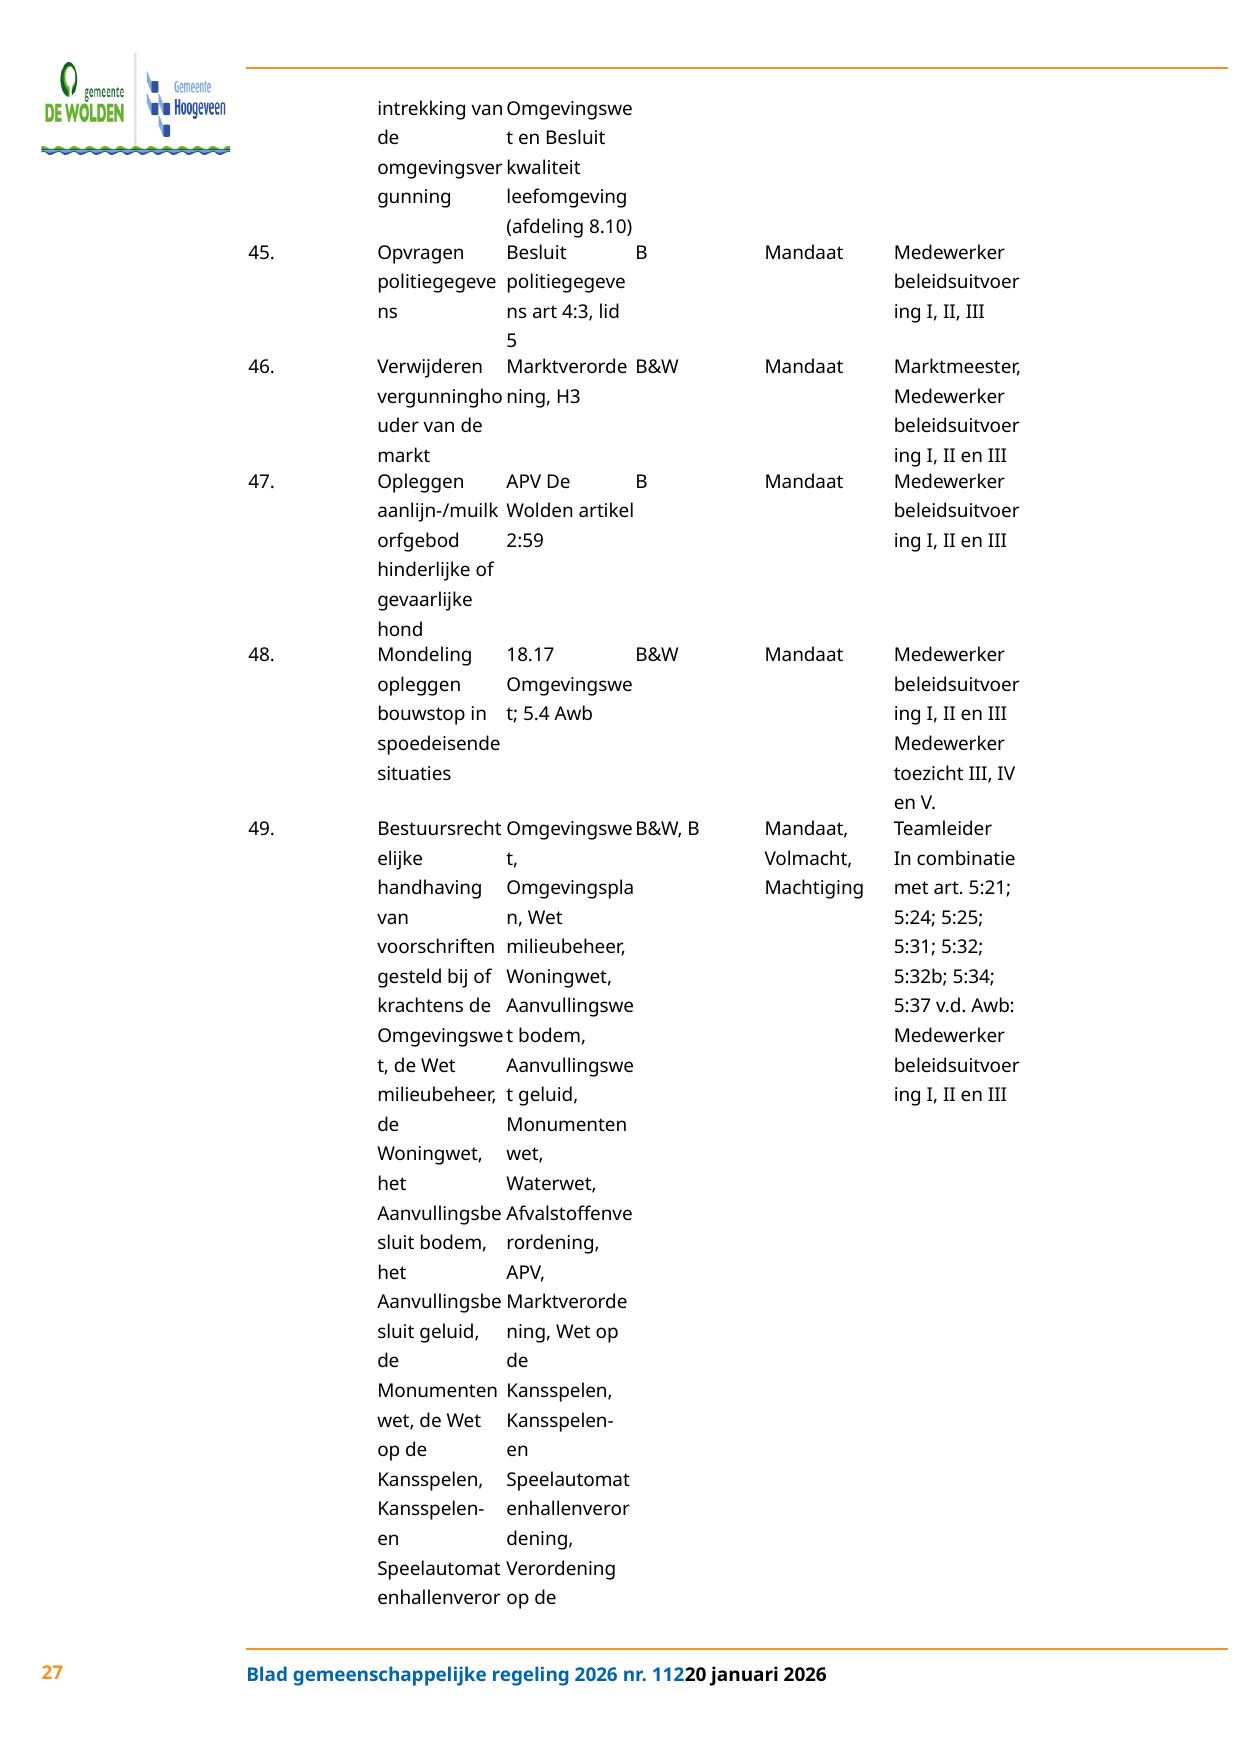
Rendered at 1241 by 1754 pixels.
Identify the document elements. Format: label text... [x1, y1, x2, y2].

table_cell Verwijderen vergunninghouder van de markt [377, 353, 506, 468]
table_cell Marktmeester, Medewerker beleidsuitvoering I, II en III [894, 353, 1022, 468]
table_cell [1023, 353, 1152, 468]
table_cell [1023, 815, 1152, 1610]
table_cell [764, 95, 893, 239]
table_cell Mandaat, Volmacht, Machtiging [764, 815, 893, 1610]
table_cell [248, 641, 377, 815]
table_cell B [635, 239, 764, 353]
table_cell [248, 353, 377, 468]
picture [41, 47, 231, 172]
table_cell [894, 95, 1022, 239]
table_cell 18.17 Omgevingswet; 5.4 Awb [506, 641, 635, 815]
table_cell Opvragen politiegegevens [377, 239, 506, 353]
table_cell [248, 239, 377, 353]
table_cell Mandaat [764, 239, 893, 353]
table_cell Mandaat [764, 641, 893, 815]
table_cell Bestuursrechtelijke handhaving van voorschriften gesteld bij of krachtens de Omgevingswet, de Wet milieubeheer, de Woningwet, het Aanvullingsbesluit bodem, het Aanvullingsbesluit geluid, de Monumentenwet, de Wet op de Kansspelen, Kansspelen- en Speelautomatenhallenveror [377, 815, 506, 1610]
table_cell Mandaat [764, 468, 893, 641]
table_cell intrekking van de omgevingsvergunning [377, 95, 506, 239]
table_cell Omgevingswet en Besluit kwaliteit leefomgeving (afdeling 8.10) [506, 95, 635, 239]
table_cell Teamleider In combinatie met art. 5:21; 5:24; 5:25; 5:31; 5:32; 5:32b; 5:34; 5:37 v.d. Awb: Medewerker beleidsuitvoering I, II en III [894, 815, 1022, 1610]
table_cell [248, 95, 377, 239]
table_cell Mondeling opleggen bouwstop in spoedeisende situaties [377, 641, 506, 815]
table_cell Medewerker beleidsuitvoering I, II, III [894, 239, 1022, 353]
table_cell Mandaat [764, 353, 893, 468]
table_cell [248, 815, 377, 1610]
table_cell APV De Wolden artikel 2:59 [506, 468, 635, 641]
table_cell B&W [635, 353, 764, 468]
table_cell Marktverordening, H3 [506, 353, 635, 468]
table_cell Besluit politiegegevens art 4:3, lid 5 [506, 239, 635, 353]
table_cell [248, 468, 377, 641]
table_cell B [635, 468, 764, 641]
table_cell [1023, 468, 1152, 641]
table_cell [1023, 641, 1152, 815]
table_cell Medewerker beleidsuitvoering I, II en III Medewerker toezicht III, IV en V. [894, 641, 1022, 815]
table_cell [1023, 95, 1152, 239]
table_cell B&W [635, 641, 764, 815]
table_cell [635, 95, 764, 239]
table_cell Medewerker beleidsuitvoering I, II en III [894, 468, 1022, 641]
table_cell Opleggen aanlijn-/muilkorfgebod hinderlijke of gevaarlijke hond [377, 468, 506, 641]
table_cell B&W, B [635, 815, 764, 1610]
table_cell [1023, 239, 1152, 353]
table_cell Omgevingswet, Omgevingsplan, Wet milieubeheer, Woningwet, Aanvullingswet bodem, Aanvullingswet geluid, Monumentenwet, Waterwet, Afvalstoffenverordening, APV, Marktverordening, Wet op de Kansspelen, Kansspelen- en Speelautomatenhallenverordening, Verordening op de [506, 815, 635, 1610]
